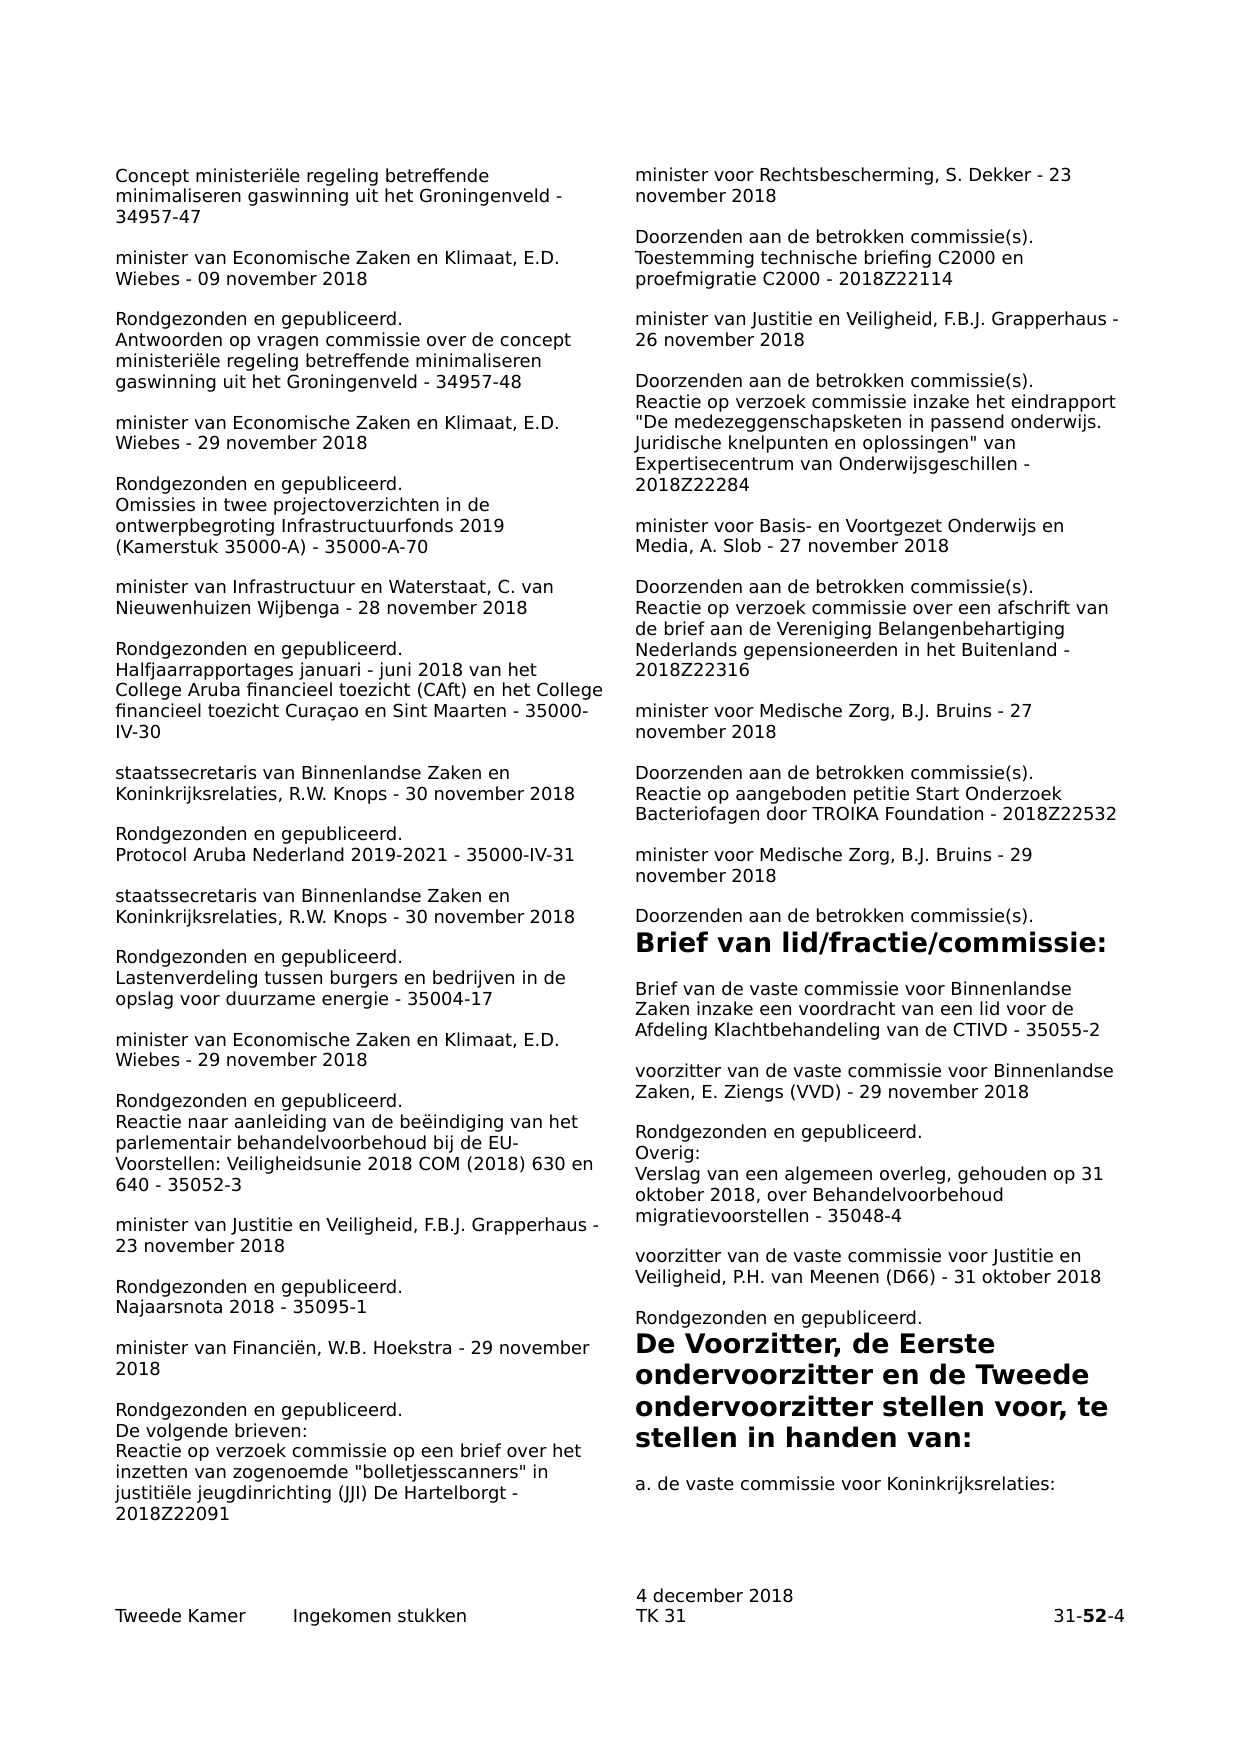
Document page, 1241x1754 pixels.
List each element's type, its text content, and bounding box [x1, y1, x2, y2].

text minister voor Basis- en Voortgezet Onderwijs en Media, A. Slob - 27 november 2018 [635, 516, 1125, 557]
text Rondgezonden en gepubliceerd. [115, 1399, 605, 1420]
text De volgende brieven: [115, 1420, 605, 1441]
text a. de vaste commissie voor Koninkrijksrelaties: [635, 1473, 1125, 1494]
text Rondgezonden en gepubliceerd. [115, 309, 605, 330]
text Doorzenden aan de betrokken commissie(s). [635, 577, 1125, 598]
text Halfjaarrapportages januari - juni 2018 van het College Aruba financieel toezicht (CAft) en het College financieel toezicht Curaçao en Sint Maarten - 35000-IV-30 [115, 659, 605, 743]
text Toestemming technische briefing C2000 en proefmigratie C2000 - 2018Z22114 [635, 247, 1125, 289]
text Doorzenden aan de betrokken commissie(s). [635, 227, 1125, 247]
text Rondgezonden en gepubliceerd. [115, 1091, 605, 1112]
text Rondgezonden en gepubliceerd. [115, 824, 605, 845]
text Rondgezonden en gepubliceerd. [115, 474, 605, 495]
text Najaarsnota 2018 - 35095-1 [115, 1297, 605, 1318]
text Reactie op verzoek commissie op een brief over het inzetten van zogenoemde "bolletjesscanners" in justitiële jeugdinrichting (JJI) De Hartelborgt - 2018Z22091 [115, 1441, 605, 1524]
text minister van Justitie en Veiligheid, F.B.J. Grapperhaus - 26 november 2018 [635, 309, 1125, 351]
text minister van Economische Zaken en Klimaat, E.D. Wiebes - 29 november 2018 [115, 1029, 605, 1071]
title Brief van lid/fractie/commissie: [635, 927, 1125, 958]
text minister voor Medische Zorg, B.J. Bruins - 29 november 2018 [635, 845, 1125, 886]
text minister voor Medische Zorg, B.J. Bruins - 27 november 2018 [635, 701, 1125, 742]
text minister van Infrastructuur en Waterstaat, C. van Nieuwenhuizen Wijbenga - 28 november 2018 [115, 577, 605, 619]
text voorzitter van de vaste commissie voor Binnenlandse Zaken, E. Ziengs (VVD) - 29 november 2018 [635, 1061, 1125, 1102]
text Omissies in twee projectoverzichten in de ontwerpbegroting Infrastructuurfonds 2019 (Kamerstuk 35000-A) - 35000-A-70 [115, 495, 605, 557]
text Lastenverdeling tussen burgers en bedrijven in de opslag voor duurzame energie - 35004-17 [115, 968, 605, 1009]
text minister van Justitie en Veiligheid, F.B.J. Grapperhaus - 23 november 2018 [115, 1215, 605, 1257]
text minister voor Rechtsbescherming, S. Dekker - 23 november 2018 [635, 165, 1125, 207]
text Rondgezonden en gepubliceerd. [115, 1277, 605, 1297]
text Doorzenden aan de betrokken commissie(s). [635, 371, 1125, 391]
text Reactie naar aanleiding van de beëindiging van het parlementair behandelvoorbehoud bij de EU-Voorstellen: Veiligheidsunie 2018 COM (2018) 630 en 640 - 35052-3 [115, 1112, 605, 1195]
text Reactie op aangeboden petitie Start Onderzoek Bacteriofagen door TROIKA Foundation - 2018Z22532 [635, 783, 1125, 825]
text Protocol Aruba Nederland 2019-2021 - 35000-IV-31 [115, 845, 605, 866]
text Rondgezonden en gepubliceerd. [635, 1308, 1125, 1328]
text Overig: [635, 1143, 1125, 1164]
text Doorzenden aan de betrokken commissie(s). [635, 906, 1125, 927]
text Doorzenden aan de betrokken commissie(s). [635, 762, 1125, 783]
text minister van Financiën, W.B. Hoekstra - 29 november 2018 [115, 1338, 605, 1379]
text staatssecretaris van Binnenlandse Zaken en Koninkrijksrelaties, R.W. Knops - 30 november 2018 [115, 763, 605, 804]
text voorzitter van de vaste commissie voor Justitie en Veiligheid, P.H. van Meenen (D66) - 31 oktober 2018 [635, 1246, 1125, 1288]
text Brief van de vaste commissie voor Binnenlandse Zaken inzake een voordracht van een lid voor de Afdeling Klachtbehandeling van de CTIVD - 35055-2 [635, 978, 1125, 1041]
text Reactie op verzoek commissie inzake het eindrapport "De medezeggenschapsketen in passend onderwijs. Juridische knelpunten en oplossingen" van Expertisecentrum van Onderwijsgeschillen - 2018Z22284 [635, 391, 1125, 496]
text minister van Economische Zaken en Klimaat, E.D. Wiebes - 09 november 2018 [115, 248, 605, 289]
text Concept ministeriële regeling betreffende minimaliseren gaswinning uit het Groningenveld - 34957-47 [115, 165, 605, 228]
text Rondgezonden en gepubliceerd. [115, 639, 605, 659]
text Reactie op verzoek commissie over een afschrift van de brief aan de Vereniging Belangenbehartiging Nederlands gepensioneerden in het Buitenland - 2018Z22316 [635, 598, 1125, 681]
text Verslag van een algemeen overleg, gehouden op 31 oktober 2018, over Behandelvoorbehoud migratievoorstellen - 35048-4 [635, 1164, 1125, 1226]
text Antwoorden op vragen commissie over de concept ministeriële regeling betreffende minimaliseren gaswinning uit het Groningenveld - 34957-48 [115, 330, 605, 392]
text staatssecretaris van Binnenlandse Zaken en Koninkrijksrelaties, R.W. Knops - 30 november 2018 [115, 886, 605, 927]
text Rondgezonden en gepubliceerd. [635, 1122, 1125, 1143]
text Rondgezonden en gepubliceerd. [115, 947, 605, 968]
text minister van Economische Zaken en Klimaat, E.D. Wiebes - 29 november 2018 [115, 412, 605, 454]
title De Voorzitter, de Eerste ondervoorzitter en de Tweede ondervoorzitter stellen voor, te stellen in handen van: [635, 1328, 1125, 1453]
